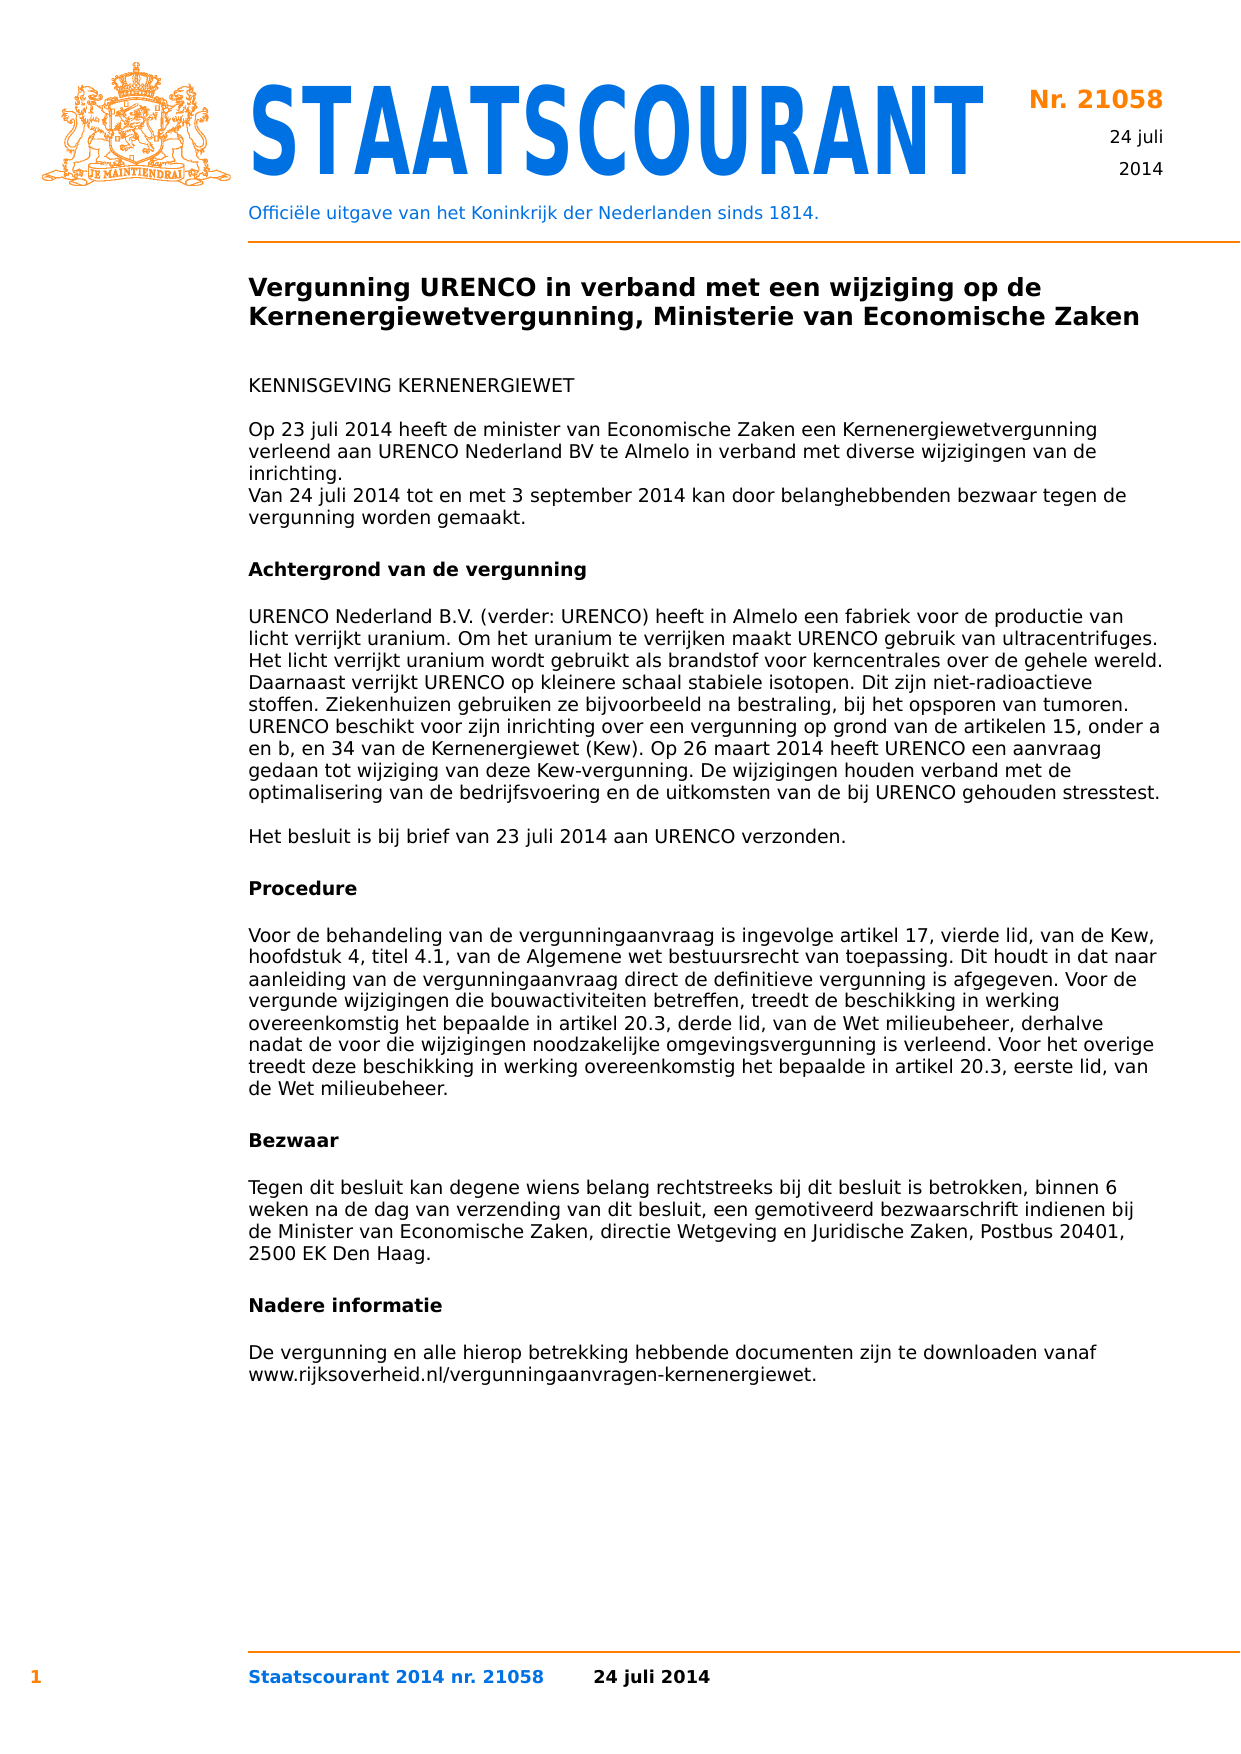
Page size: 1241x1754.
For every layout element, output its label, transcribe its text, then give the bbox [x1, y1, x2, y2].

text URENCO Nederland B.V. (verder: URENCO) heeft in Almelo een fabriek voor de productie van licht verrijkt uranium. Om het uranium te verrijken maakt URENCO gebruik van ultracentrifuges. Het licht verrijkt uranium wordt gebruikt als brandstof voor kerncentrales over de gehele wereld. Daarnaast verrijkt URENCO op kleinere schaal stabiele isotopen. Dit zijn niet-radioactieve stoffen. Ziekenhuizen gebruiken ze bijvoorbeeld na bestraling, bij het opsporen van tumoren. [248, 606, 1163, 716]
subtitle Vergunning URENCO in verband met een wijziging op de Kernenergiewetvergunning, Ministerie van Economische Zaken [248, 273, 1163, 331]
picture [41, 62, 231, 186]
text Het besluit is bij brief van 23 juli 2014 aan URENCO verzonden. [248, 826, 1163, 847]
text Van 24 juli 2014 tot en met 3 september 2014 kan door belanghebbenden bezwaar tegen de vergunning worden gemaakt. [248, 485, 1163, 529]
table_cell 2014 [998, 153, 1240, 203]
table_header [25, 62, 248, 241]
table_cell 24 juli [998, 121, 1240, 153]
subtitle Nadere informatie [248, 1295, 1163, 1317]
text Tegen dit besluit kan degene wiens belang rechtstreeks bij dit besluit is betrokken, binnen 6 weken na de dag van verzending van dit besluit, een gemotiveerd bezwaarschrift indienen bij de Minister van Economische Zaken, directie Wetgeving en Juridische Zaken, Postbus 20401, 2500 EK Den Haag. [248, 1177, 1163, 1265]
table_cell Officiële uitgave van het Koninkrijk der Nederlanden sinds 1814. [248, 203, 1240, 241]
text KENNISGEVING KERNENERGIEWET [248, 375, 1163, 397]
text De vergunning en alle hierop betrekking hebbende documenten zijn te downloaden vanaf www.rijksoverheid.nl/vergunningaanvragen-kernenergiewet. [248, 1342, 1163, 1386]
subtitle Bezwaar [248, 1130, 1163, 1152]
text Voor de behandeling van de vergunningaanvraag is ingevolge artikel 17, vierde lid, van de Kew, hoofdstuk 4, titel 4.1, van de Algemene wet bestuursrecht van toepassing. Dit houdt in dat naar aanleiding van de vergunningaanvraag direct de definitieve vergunning is afgegeven. Voor de vergunde wijzigingen die bouwactiviteiten betreffen, treedt de beschikking in werking overeenkomstig het bepaalde in artikel 20.3, derde lid, van de Wet milieubeheer, derhalve nadat de voor die wijzigingen noodzakelijke omgevingsvergunning is verleend. Voor het overige treedt deze beschikking in werking overeenkomstig het bepaalde in artikel 20.3, eerste lid, van de Wet milieubeheer. [248, 924, 1163, 1100]
subtitle Achtergrond van de vergunning [248, 559, 1163, 581]
subtitle Procedure [248, 877, 1163, 899]
text Op 23 juli 2014 heeft de minister van Economische Zaken een Kernenergiewetvergunning verleend aan URENCO Nederland BV te Almelo in verband met diverse wijzigingen van de inrichting. [248, 419, 1163, 485]
text URENCO beschikt voor zijn inrichting over een vergunning op grond van de artikelen 15, onder a en b, en 34 van de Kernenergiewet (Kew). Op 26 maart 2014 heeft URENCO een aanvraag gedaan tot wijziging van deze Kew-vergunning. De wijzigingen houden verband met de optimalisering van de bedrijfsvoering en de uitkomsten van de bij URENCO gehouden stresstest. [248, 716, 1163, 804]
table_header Nr. 21058 [998, 62, 1240, 121]
table_header STAATSCOURANT [248, 62, 998, 203]
